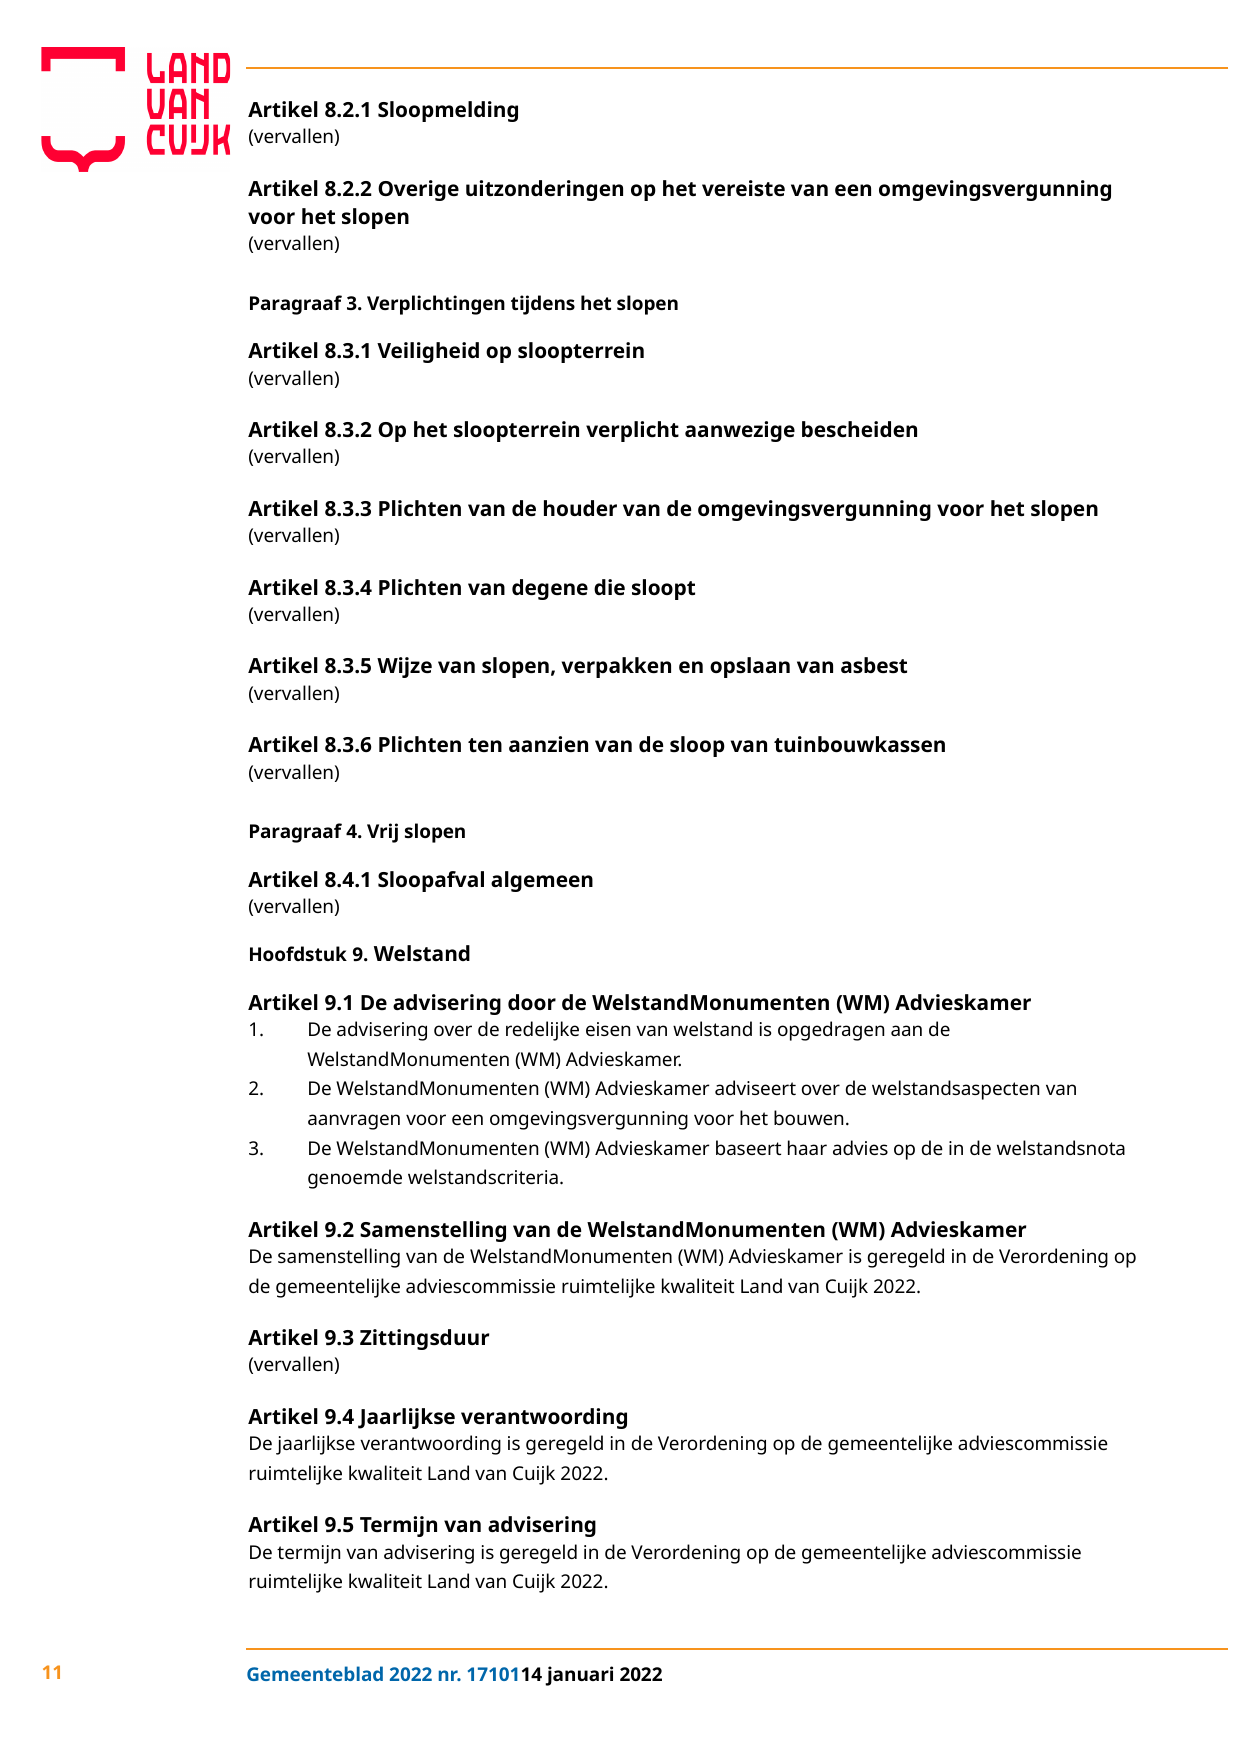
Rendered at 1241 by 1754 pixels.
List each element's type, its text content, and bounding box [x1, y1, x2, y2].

text Artikel 8.2.1 Sloopmelding [248, 95, 1152, 123]
text Artikel 9.3 Zittingsduur [248, 1323, 1152, 1352]
text (vervallen) [248, 522, 1152, 548]
text Artikel 8.2.2 Overige uitzonderingen op het vereiste van een omgevingsvergunning voor het slopen [248, 174, 1152, 231]
text Artikel 9.5 Termijn van advisering [248, 1511, 1152, 1539]
list De WelstandMonumenten (WM) Advieskamer adviseert over de welstandsaspecten van aanvragen voor een omgevingsvergunning voor het bouwen. [248, 1076, 1152, 1131]
text De jaarlijkse verantwoording is geregeld in de Verordening op de gemeentelijke adviescommissie ruimtelijke kwaliteit Land van Cuijk 2022. [248, 1431, 1152, 1486]
text Artikel 8.3.5 Wijze van slopen, verpakken en opslaan van asbest [248, 652, 1152, 680]
text Artikel 9.2 Samenstelling van de WelstandMonumenten (WM) Advieskamer [248, 1215, 1152, 1243]
text (vervallen) [248, 601, 1152, 627]
text De samenstelling van de WelstandMonumenten (WM) Advieskamer is geregeld in de Verordening op de gemeentelijke adviescommissie ruimtelijke kwaliteit Land van Cuijk 2022. [248, 1243, 1152, 1298]
picture [41, 47, 231, 172]
text Artikel 8.3.6 Plichten ten aanzien van de sloop van tuinbouwkassen [248, 731, 1152, 759]
text Artikel 8.3.2 Op het sloopterrein verplicht aanwezige bescheiden [248, 415, 1152, 443]
text (vervallen) [248, 893, 1152, 919]
text (vervallen) [248, 1352, 1152, 1377]
text Artikel 9.4 Jaarlijkse verantwoording [248, 1402, 1152, 1431]
text (vervallen) [248, 231, 1152, 256]
list De WelstandMonumenten (WM) Advieskamer baseert haar advies op de in de welstandsnota genoemde welstandscriteria. [248, 1135, 1152, 1190]
text Artikel 9.1 De advisering door de WelstandMonumenten (WM) Advieskamer [248, 988, 1152, 1016]
text Artikel 8.3.3 Plichten van de houder van de omgevingsvergunning voor het slopen [248, 494, 1152, 522]
text Artikel 8.4.1 Sloopafval algemeen [248, 865, 1152, 893]
text Artikel 8.3.4 Plichten van degene die sloopt [248, 573, 1152, 601]
text Paragraaf 4. Vrij slopen [248, 818, 1152, 844]
text Paragraaf 3. Verplichtingen tijdens het slopen [248, 290, 1152, 315]
text Artikel 8.3.1 Veiligheid op sloopterrein [248, 336, 1152, 365]
text (vervallen) [248, 680, 1152, 706]
text (vervallen) [248, 759, 1152, 785]
list De advisering over de redelijke eisen van welstand is opgedragen aan de WelstandMonumenten (WM) Advieskamer. [248, 1016, 1152, 1072]
text (vervallen) [248, 123, 1152, 149]
text (vervallen) [248, 365, 1152, 390]
text (vervallen) [248, 443, 1152, 469]
text Hoofdstuk 9. Welstand [248, 939, 1152, 967]
text De termijn van advisering is geregeld in de Verordening op de gemeentelijke adviescommissie ruimtelijke kwaliteit Land van Cuijk 2022. [248, 1539, 1152, 1594]
